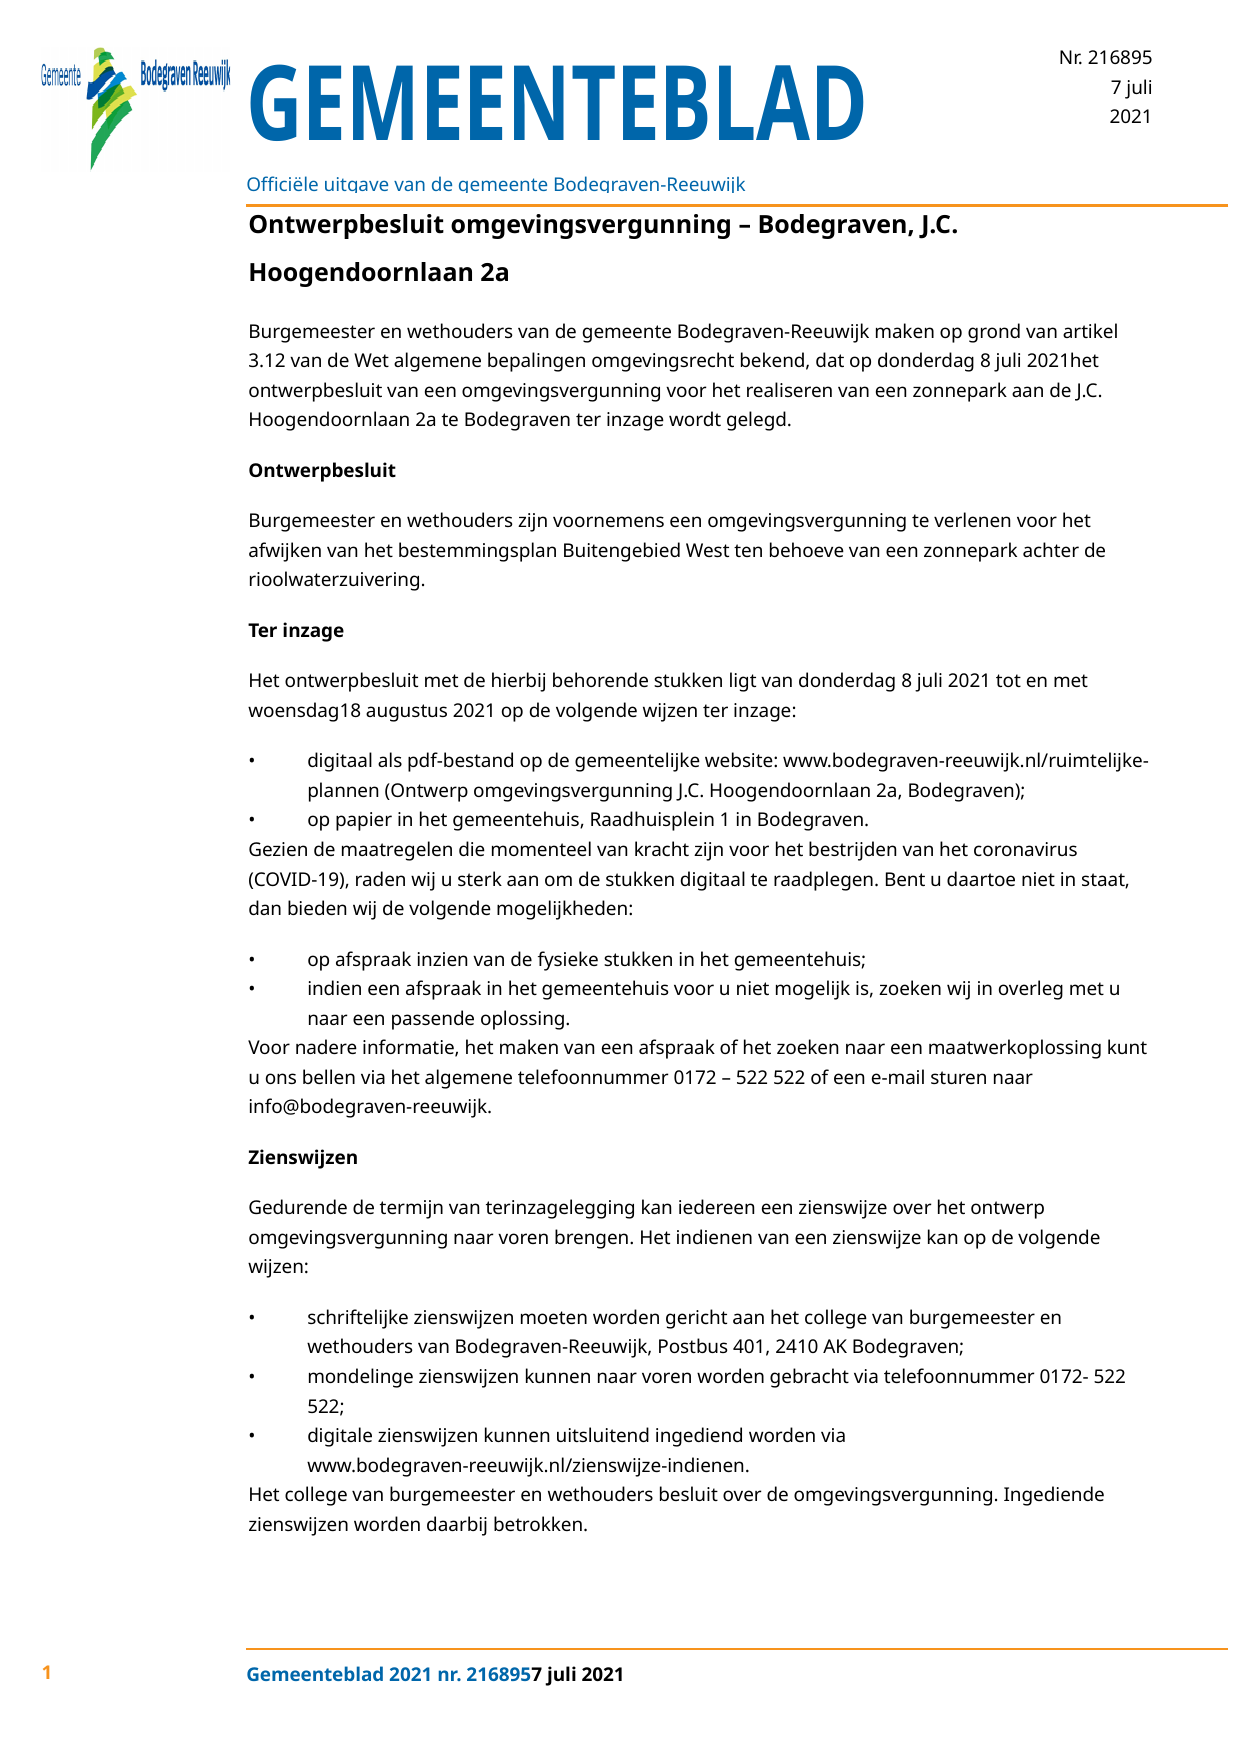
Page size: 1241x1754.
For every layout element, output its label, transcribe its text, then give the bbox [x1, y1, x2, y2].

text Ontwerpbesluit omgevingsvergunning – Bodegraven, J.C. Hoogendoornlaan 2a [248, 207, 1152, 288]
list schriftelijke zienswijzen moeten worden gericht aan het college van burgemeester en wethouders van Bodegraven-Reeuwijk, Postbus 401, 2410 AK Bodegraven; [248, 1304, 1152, 1359]
text Voor nadere informatie, het maken van een afspraak of het zoeken naar een maatwerkoplossing kunt u ons bellen via het algemene telefoonnummer 0172 – 522 522 of een e-mail sturen naar info@bodegraven-reeuwijk. [248, 1034, 1152, 1119]
list mondelinge zienswijzen kunnen naar voren worden gebracht via telefoonnummer 0172- 522 522; [248, 1363, 1152, 1419]
text Ontwerpbesluit [248, 457, 1152, 483]
picture [41, 47, 231, 172]
text Het ontwerpbesluit met de hierbij behorende stukken ligt van donderdag 8 juli 2021 tot en met woensdag18 augustus 2021 op de volgende wijzen ter inzage: [248, 667, 1152, 723]
list indien een afspraak in het gemeentehuis voor u niet mogelijk is, zoeken wij in overleg met u naar een passende oplossing. [248, 975, 1152, 1031]
text Burgemeester en wethouders van de gemeente Bodegraven-Reeuwijk maken op grond van artikel 3.12 van de Wet algemene bepalingen omgevingsrecht bekend, dat op donderdag 8 juli 2021het ontwerpbesluit van een omgevingsvergunning voor het realiseren van een zonnepark aan de J.C. Hoogendoornlaan 2a te Bodegraven ter inzage wordt gelegd. [248, 318, 1152, 432]
text Het college van burgemeester en wethouders besluit over de omgevingsvergunning. Ingediende zienswijzen worden daarbij betrokken. [248, 1482, 1152, 1537]
text Zienswijzen [248, 1144, 1152, 1170]
list digitaal als pdf-bestand op de gemeentelijke website: www.bodegraven-reeuwijk.nl/ruimtelijke-plannen (Ontwerp omgevingsvergunning J.C. Hoogendoornlaan 2a, Bodegraven); [248, 747, 1152, 803]
text Burgemeester en wethouders zijn voornemens een omgevingsvergunning te verlenen voor het afwijken van het bestemmingsplan Buitengebied West ten behoeve van een zonnepark achter de rioolwaterzuivering. [248, 507, 1152, 592]
text Gedurende de termijn van terinzagelegging kan iedereen een zienswijze over het ontwerp omgevingsvergunning naar voren brengen. Het indienen van een zienswijze kan op de volgende wijzen: [248, 1194, 1152, 1279]
text Ter inzage [248, 617, 1152, 643]
list op afspraak inzien van de fysieke stukken in het gemeentehuis; [248, 946, 1152, 972]
list digitale zienswijzen kunnen uitsluitend ingediend worden via www.bodegraven-reeuwijk.nl/zienswijze-indienen. [248, 1422, 1152, 1478]
text Gezien de maatregelen die momenteel van kracht zijn voor het bestrijden van het coronavirus (COVID-19), raden wij u sterk aan om de stukken digitaal te raadplegen. Bent u daartoe niet in staat, dan bieden wij de volgende mogelijkheden: [248, 836, 1152, 921]
list op papier in het gemeentehuis, Raadhuisplein 1 in Bodegraven. [248, 807, 1152, 832]
